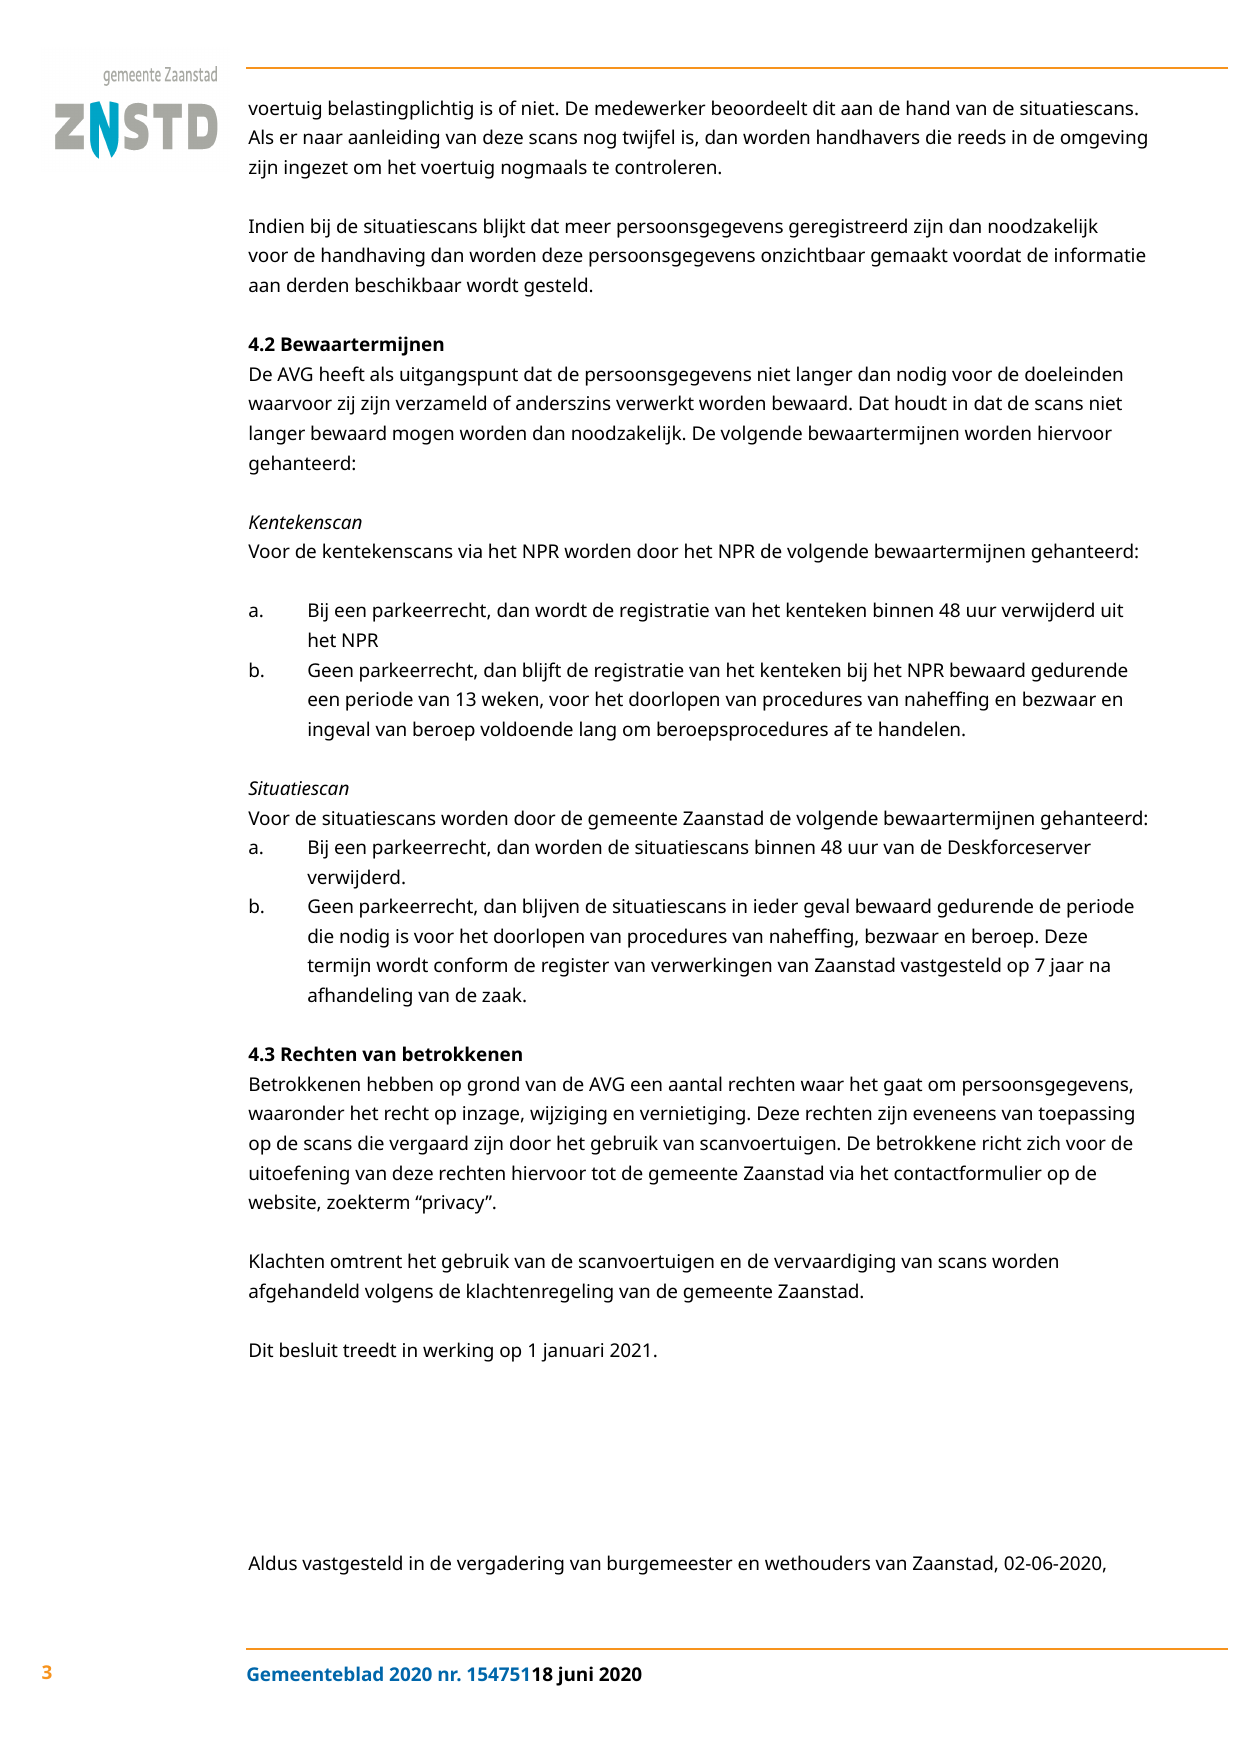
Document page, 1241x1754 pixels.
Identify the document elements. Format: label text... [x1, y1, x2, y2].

text Indien bij de situatiescans blijkt dat meer persoonsgegevens geregistreerd zijn dan noodzakelijk [248, 213, 1152, 239]
text Betrokkenen hebben op grond van de AVG een aantal rechten waar het gaat om persoonsgegevens, waaronder het recht op inzage, wijziging en vernietiging. Deze rechten zijn eveneens van toepassing op de scans die vergaard zijn door het gebruik van scanvoertuigen. De betrokkene richt zich voor de uitoefening van deze rechten hiervoor tot de gemeente Zaanstad via het contactformulier op de website, zoekterm “privacy”. [248, 1071, 1152, 1215]
text 4.2 Bewaartermijnen [248, 331, 1152, 357]
text Kentekenscan [248, 509, 1152, 535]
text voor de handhaving dan worden deze persoonsgegevens onzichtbaar gemaakt voordat de informatie aan derden beschikbaar wordt gesteld. [248, 243, 1152, 298]
text Aldus vastgesteld in de vergadering van burgemeester en wethouders van Zaanstad, 02-06-2020, [248, 1551, 1152, 1576]
list Geen parkeerrecht, dan blijft de registratie van het kenteken bij het NPR bewaard gedurende een periode van 13 weken, voor het doorlopen van procedures van naheffing en bezwaar en ingeval van beroep voldoende lang om beroepsprocedures af te handelen. [248, 657, 1152, 742]
text Voor de situatiescans worden door de gemeente Zaanstad de volgende bewaartermijnen gehanteerd: [248, 805, 1152, 831]
list Bij een parkeerrecht, dan worden de situatiescans binnen 48 uur van de Deskforceserver verwijderd. [248, 834, 1152, 890]
text Klachten omtrent het gebruik van de scanvoertuigen en de vervaardiging van scans worden afgehandeld volgens de klachtenregeling van de gemeente Zaanstad. [248, 1248, 1152, 1304]
text De AVG heeft als uitgangspunt dat de persoonsgegevens niet langer dan nodig voor de doeleinden waarvoor zij zijn verzameld of anderszins verwerkt worden bewaard. Dat houdt in dat de scans niet langer bewaard mogen worden dan noodzakelijk. De volgende bewaartermijnen worden hiervoor gehanteerd: [248, 361, 1152, 476]
text 4.3 Rechten van betrokkenen [248, 1041, 1152, 1067]
text Dit besluit treedt in werking op 1 januari 2021. [248, 1337, 1152, 1363]
text Situatiescan [248, 775, 1152, 801]
picture [41, 47, 231, 172]
list Geen parkeerrecht, dan blijven de situatiescans in ieder geval bewaard gedurende de periode die nodig is voor het doorlopen van procedures van naheffing, bezwaar en beroep. Deze termijn wordt conform de register van verwerkingen van Zaanstad vastgesteld op 7 jaar na afhandeling van de zaak. [248, 893, 1152, 1008]
text voertuig belastingplichtig is of niet. De medewerker beoordeelt dit aan de hand van de situatiescans. Als er naar aanleiding van deze scans nog twijfel is, dan worden handhavers die reeds in de omgeving zijn ingezet om het voertuig nogmaals te controleren. [248, 95, 1152, 180]
text Voor de kentekenscans via het NPR worden door het NPR de volgende bewaartermijnen gehanteerd: [248, 538, 1152, 564]
list Bij een parkeerrecht, dan wordt de registratie van het kenteken binnen 48 uur verwijderd uit het NPR [248, 598, 1152, 653]
